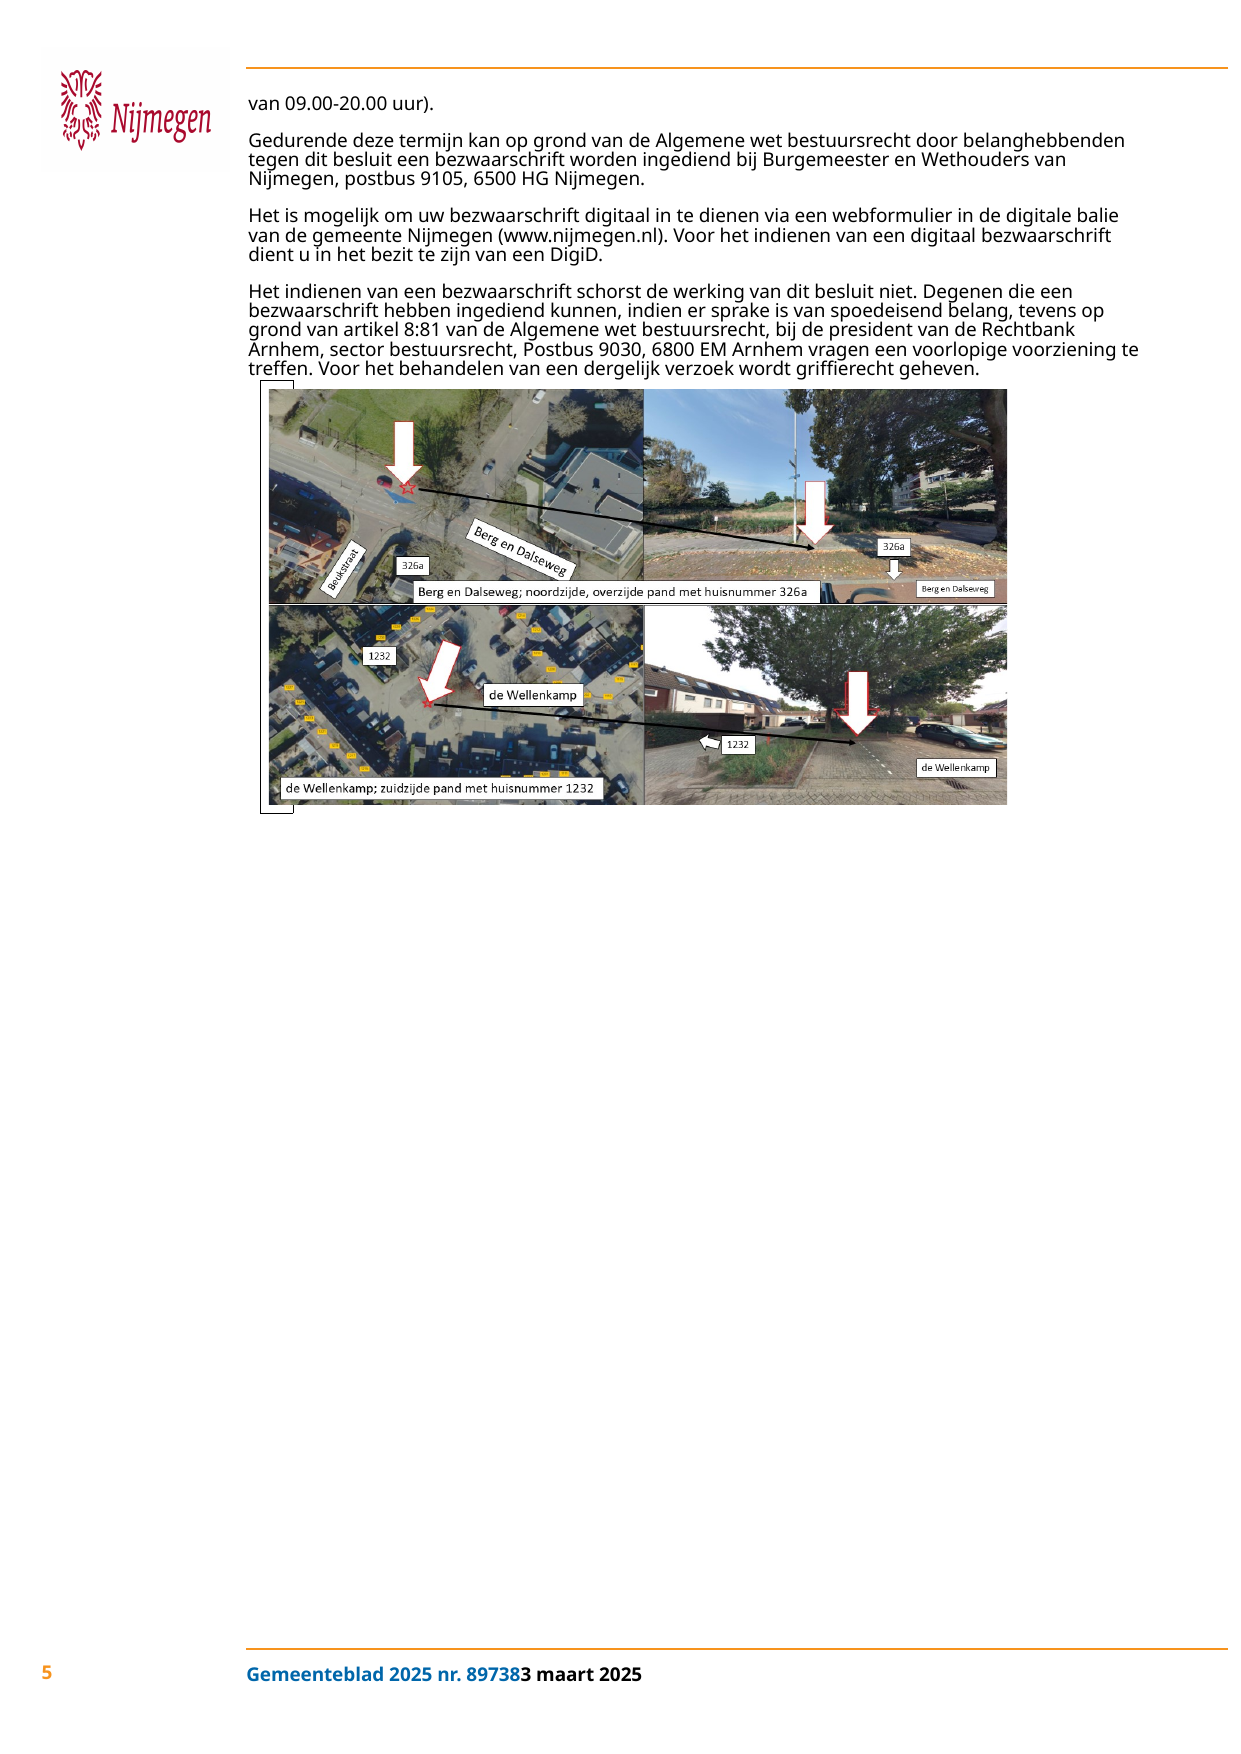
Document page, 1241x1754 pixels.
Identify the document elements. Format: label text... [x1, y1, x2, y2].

picture [41, 47, 231, 172]
text Het is mogelijk om uw bezwaarschrift digitaal in te dienen via een webformulier in de digitale balie van de gemeente Nijmegen (www.nijmegen.nl). Voor het indienen van een digitaal bezwaarschrift dient u in het bezit te zijn van een DigiD. [248, 207, 1152, 265]
picture [268, 389, 1008, 805]
text Gedurende deze termijn kan op grond van de Algemene wet bestuursrecht door belanghebbenden tegen dit besluit een bezwaarschrift worden ingediend bij Burgemeester en Wethouders van Nijmegen, postbus 9105, 6500 HG Nijmegen. [248, 132, 1152, 189]
text van 09.00-20.00 uur). [248, 95, 1152, 114]
text Het indienen van een bezwaarschrift schorst de werking van dit besluit niet. Degenen die een bezwaarschrift hebben ingediend kunnen, indien er sprake is van spoedeisend belang, tevens op grond van artikel 8:81 van de Algemene wet bestuursrecht, bij de president van de Rechtbank Arnhem, sector bestuursrecht, Postbus 9030, 6800 EM Arnhem vragen een voorlopige voorziening te treffen. Voor het behandelen van een dergelijk verzoek wordt griffierecht geheven. [248, 283, 1152, 379]
